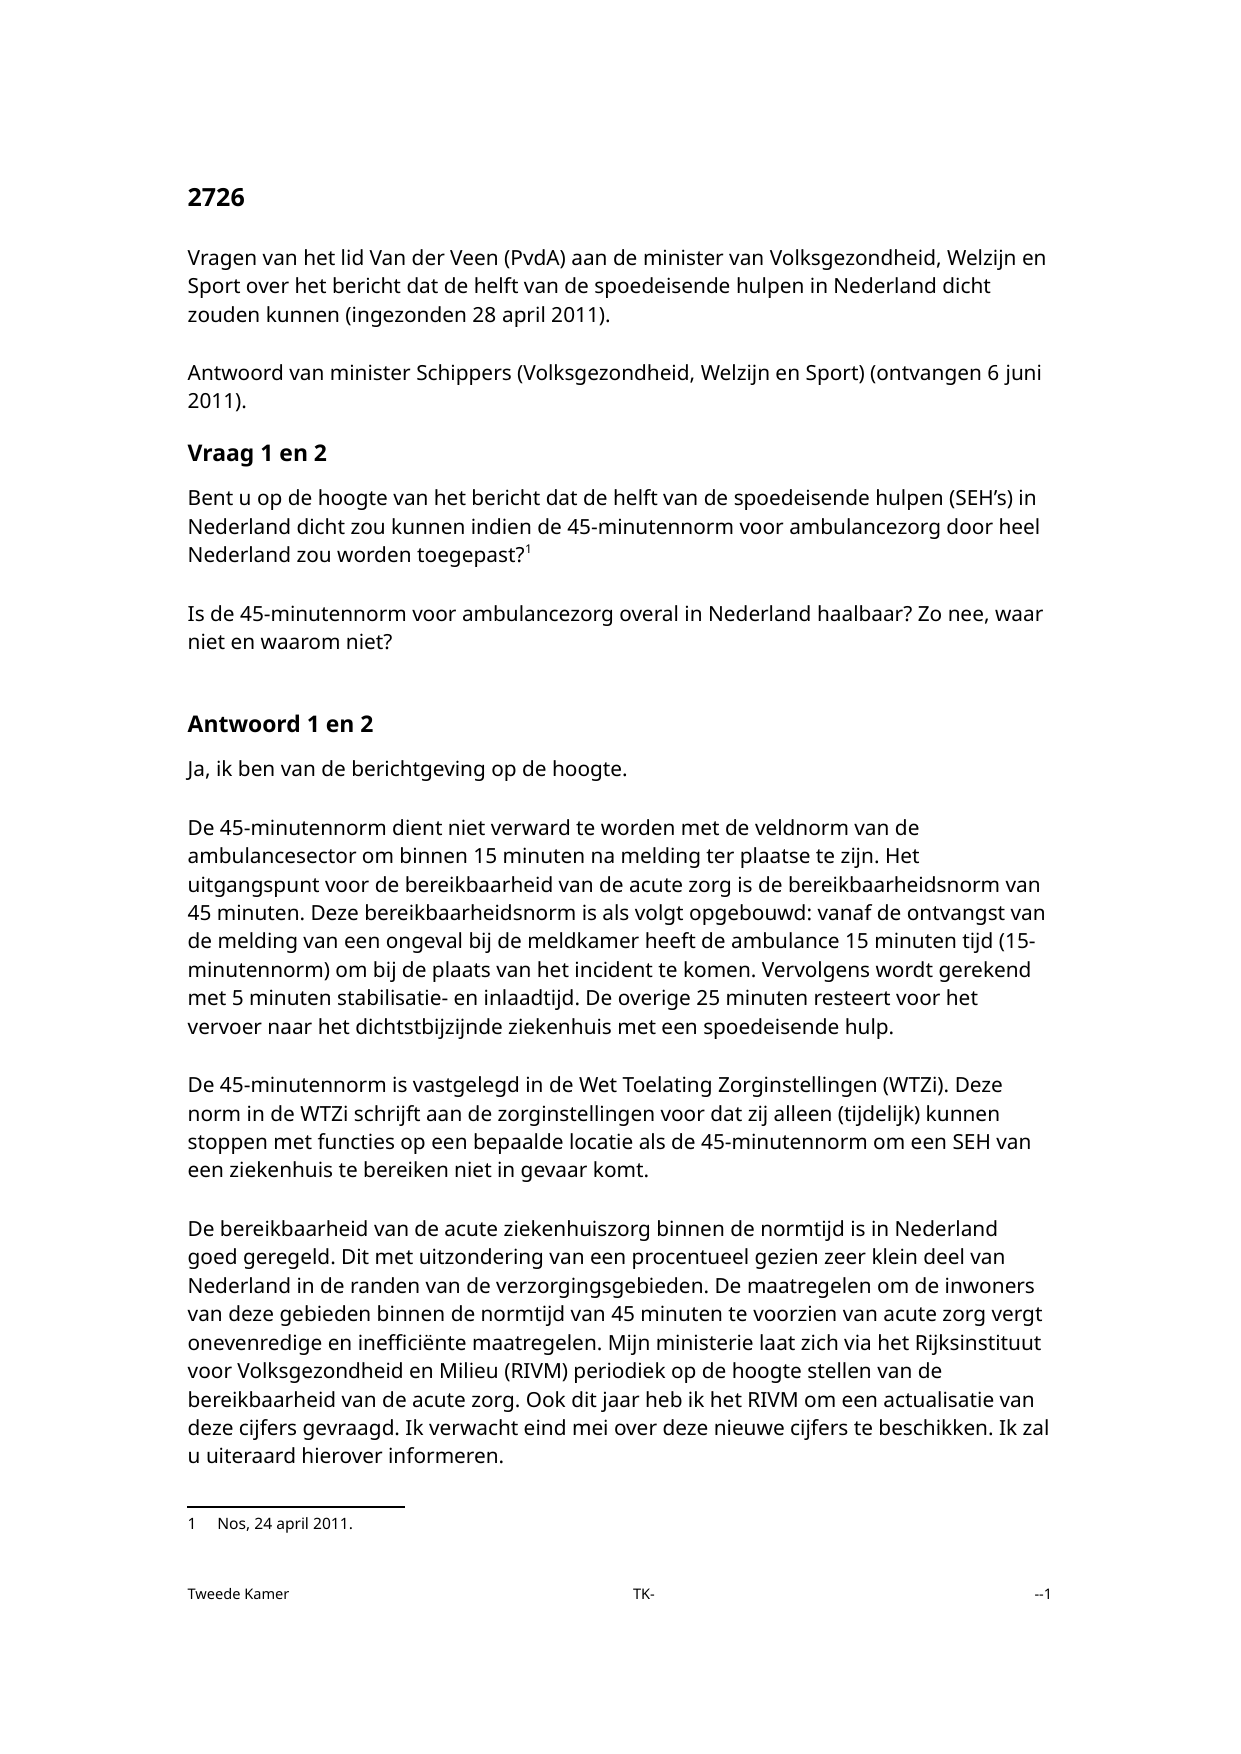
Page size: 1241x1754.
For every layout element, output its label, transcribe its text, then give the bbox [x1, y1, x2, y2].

text De bereikbaarheid van de acute ziekenhuiszorg binnen de normtijd is in Nederland goed geregeld. Dit met uitzondering van een procentueel gezien zeer klein deel van Nederland in de randen van de verzorgingsgebieden. De maatregelen om de inwoners van deze gebieden binnen de normtijd van 45 minuten te voorzien van acute zorg vergt onevenredige en inefficiënte maatregelen. Mijn ministerie laat zich via het Rijksinstituut voor Volksgezondheid en Milieu (RIVM) periodiek op de hoogte stellen van de bereikbaarheid van de acute zorg. Ook dit jaar heb ik het RIVM om een actualisatie van deze cijfers gevraagd. Ik verwacht eind mei over deze nieuwe cijfers te beschikken. Ik zal u uiteraard hierover informeren. [187, 1214, 1053, 1470]
text Vragen van het lid Van der Veen (PvdA) aan de minister van Volksgezondheid, Welzijn en Sport over het bericht dat de helft van de spoedeisende hulpen in Nederland dicht zouden kunnen (ingezonden 28 april 2011). [187, 243, 1053, 328]
text Antwoord van minister Schippers (Volksgezondheid, Welzijn en Sport) (ontvangen 6 juni 2011). [187, 358, 1053, 415]
text 2726 [187, 179, 1053, 213]
subtitle Vraag 1 en 2 [187, 437, 1053, 468]
text Is de 45-minutennorm voor ambulancezorg overal in Nederland haalbaar? Zo nee, waar niet en waarom niet? [187, 599, 1053, 656]
text Nos, 24 april 2011. [187, 1506, 1053, 1534]
text De 45-minutennorm dient niet verward te worden met de veldnorm van de ambulancesector om binnen 15 minuten na melding ter plaatse te zijn. Het uitgangspunt voor de bereikbaarheid van de acute zorg is de bereikbaarheidsnorm van 45 minuten. Deze bereikbaarheidsnorm is als volgt opgebouwd: vanaf de ontvangst van de melding van een ongeval bij de meldkamer heeft de ambulance 15 minuten tijd (15-minutennorm) om bij de plaats van het incident te komen. Vervolgens wordt gerekend met 5 minuten stabilisatie- en inlaadtijd. De overige 25 minuten resteert voor het vervoer naar het dichtstbijzijnde ziekenhuis met een spoedeisende hulp. [187, 813, 1053, 1040]
text Ja, ik ben van de berichtgeving op de hoogte. [187, 754, 1053, 783]
text De 45-minutennorm is vastgelegd in de Wet Toelating Zorginstellingen (WTZi). Deze norm in de WTZi schrijft aan de zorginstellingen voor dat zij alleen (tijdelijk) kunnen stoppen met functies op een bepaalde locatie als de 45-minutennorm om een SEH van een ziekenhuis te bereiken niet in gevaar komt. [187, 1070, 1053, 1184]
text Bent u op de hoogte van het bericht dat de helft van de spoedeisende hulpen (SEH’s) in Nederland dicht zou kunnen indien de 45-minutennorm voor ambulancezorg door heel Nederland zou worden toegepast? [187, 483, 1053, 569]
subtitle Antwoord 1 en 2 [187, 708, 1053, 739]
